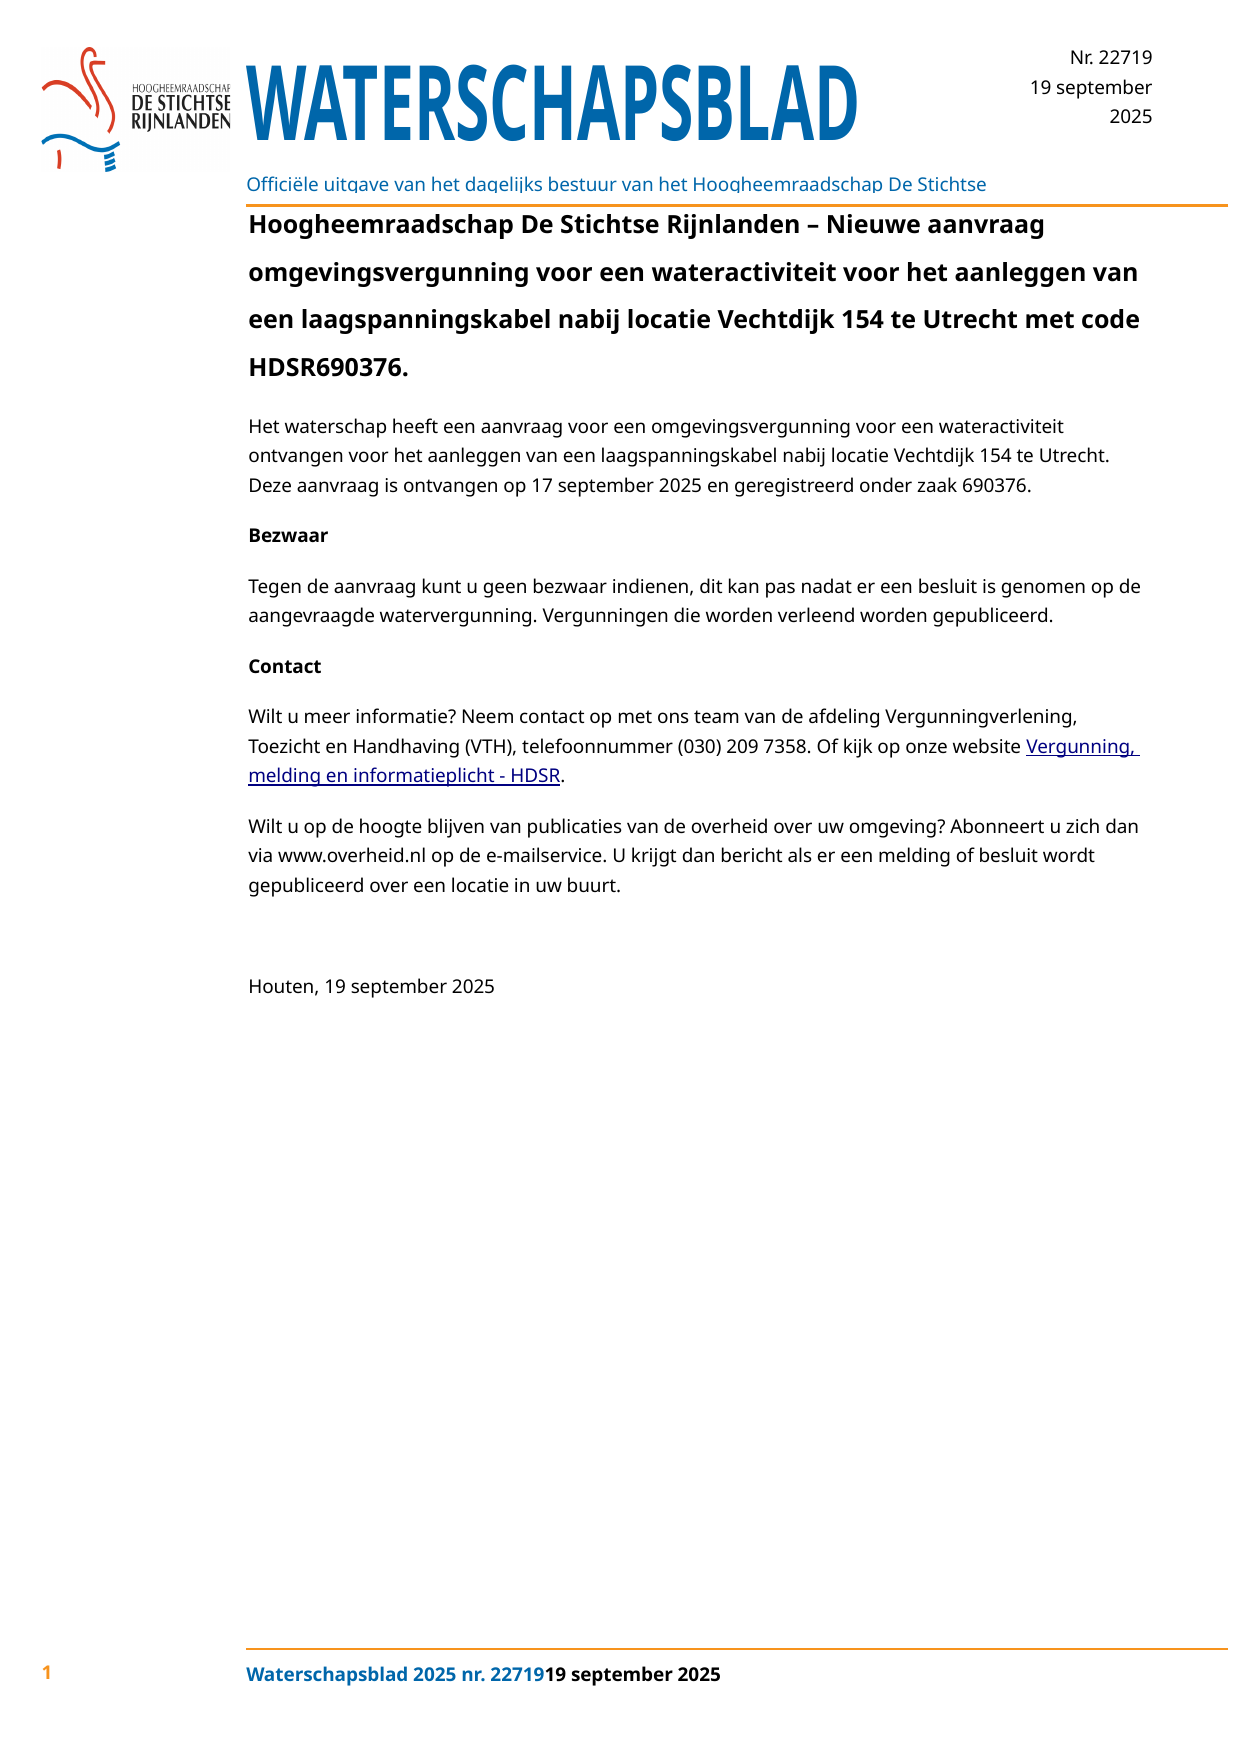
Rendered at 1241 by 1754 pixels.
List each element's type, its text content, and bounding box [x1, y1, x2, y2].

text Bezwaar [248, 523, 1152, 548]
text Houten, 19 september 2025 [248, 973, 1152, 999]
text Het waterschap heeft een aanvraag voor een omgevingsvergunning voor een wateractiviteit ontvangen voor het aanleggen van een laagspanningskabel nabij locatie Vechtdijk 154 te Utrecht. Deze aanvraag is ontvangen op 17 september 2025 en geregistreerd onder zaak 690376. [248, 413, 1152, 498]
text Wilt u op de hoogte blijven van publicaties van de overheid over uw omgeving? Abonneert u zich dan via www.overheid.nl op de e-mailservice. U krijgt dan bericht als er een melding of besluit wordt gepubliceerd over een locatie in uw buurt. [248, 813, 1152, 898]
text Wilt u meer informatie? Neem contact op met ons team van de afdeling Vergunningverlening, Toezicht en Handhaving (VTH), telefoonnummer (030) 209 7358. Of kijk op onze website Vergunning, melding en informatieplicht - HDSR. [248, 703, 1152, 788]
text Contact [248, 653, 1152, 679]
text Tegen de aanvraag kunt u geen bezwaar indienen, dit kan pas nadat er een besluit is genomen op de aangevraagde watervergunning. Vergunningen die worden verleend worden gepubliceerd. [248, 573, 1152, 628]
text Hoogheemraadschap De Stichtse Rijnlanden – Nieuwe aanvraag omgevingsvergunning voor een wateractiviteit voor het aanleggen van een laagspanningskabel nabij locatie Vechtdijk 154 te Utrecht met code HDSR690376. [248, 207, 1152, 384]
picture [41, 47, 231, 172]
